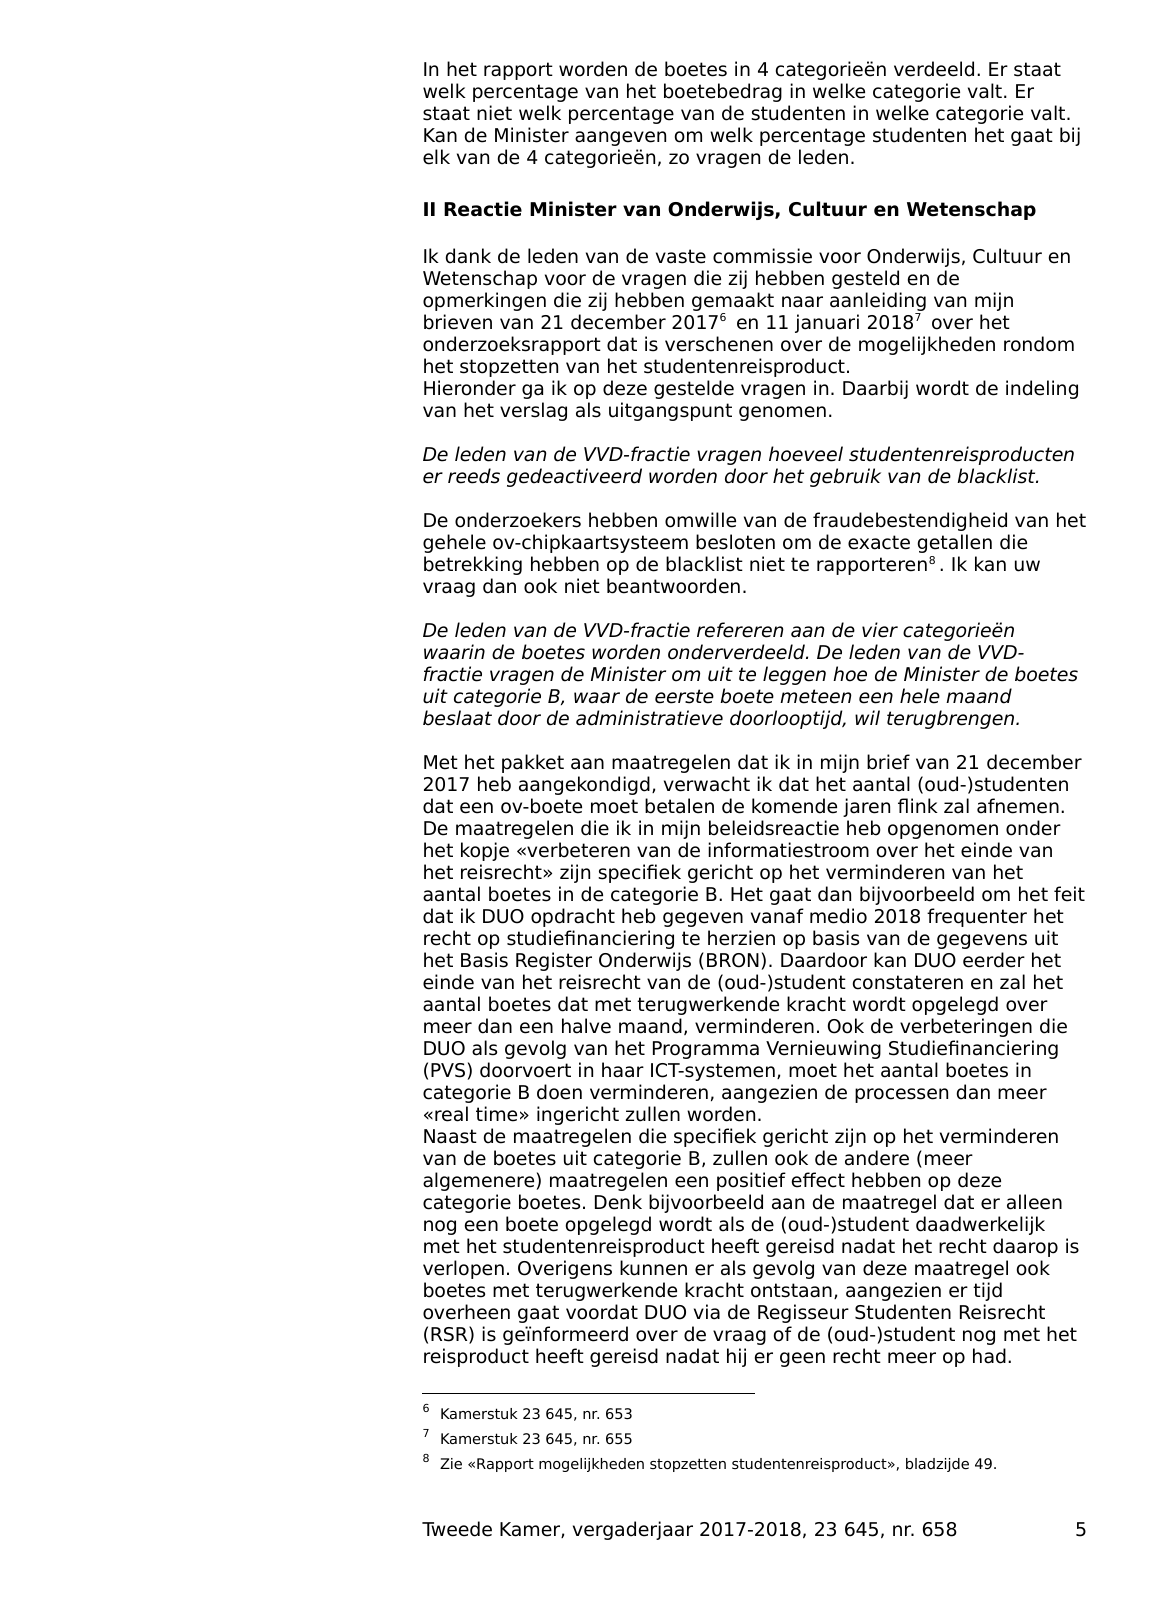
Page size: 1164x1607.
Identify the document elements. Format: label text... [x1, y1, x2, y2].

text Zie «Rapport mogelijkheden stopzetten studentenreisproduct», bladzijde 49. [422, 1452, 1087, 1474]
subtitle II Reactie Minister van Onderwijs, Cultuur en Wetenschap [422, 199, 1087, 221]
text Hieronder ga ik op deze gestelde vragen in. Daarbij wordt de indeling van het verslag als uitgangspunt genomen. [422, 378, 1087, 422]
text De onderzoekers hebben omwille van de fraudebestendigheid van het gehele ov-chipkaartsysteem besloten om de exacte getallen die betrekking hebben op de blacklist niet te rapporteren. Ik kan uw vraag dan ook niet beantwoorden. [422, 510, 1087, 598]
text Naast de maatregelen die specifiek gericht zijn op het verminderen van de boetes uit categorie B, zullen ook de andere (meer algemenere) maatregelen een positief effect hebben op deze categorie boetes. Denk bijvoorbeeld aan de maatregel dat er alleen nog een boete opgelegd wordt als de (oud-)student daadwerkelijk met het studentenreisproduct heeft gereisd nadat het recht daarop is verlopen. Overigens kunnen er als gevolg van deze maatregel ook boetes met terugwerkende kracht ontstaan, aangezien er tijd overheen gaat voordat DUO via de Regisseur Studenten Reisrecht (RSR) is geïnformeerd over de vraag of de (oud-)student nog met het reisproduct heeft gereisd nadat hij er geen recht meer op had. [422, 1126, 1087, 1368]
text Kamerstuk 23 645, nr. 653 [422, 1402, 1087, 1424]
text De leden van de VVD-fractie refereren aan de vier categorieën waarin de boetes worden onderverdeeld. De leden van de VVD-fractie vragen de Minister om uit te leggen hoe de Minister de boetes uit categorie B, waar de eerste boete meteen een hele maand beslaat door de administratieve doorlooptijd, wil terugbrengen. [422, 620, 1087, 730]
text Kamerstuk 23 645, nr. 655 [422, 1427, 1087, 1449]
text Met het pakket aan maatregelen dat ik in mijn brief van 21 december 2017 heb aangekondigd, verwacht ik dat het aantal (oud-)studenten dat een ov-boete moet betalen de komende jaren flink zal afnemen. De maatregelen die ik in mijn beleidsreactie heb opgenomen onder het kopje «verbeteren van de informatiestroom over het einde van het reisrecht» zijn specifiek gericht op het verminderen van het aantal boetes in de categorie B. Het gaat dan bijvoorbeeld om het feit dat ik DUO opdracht heb gegeven vanaf medio 2018 frequenter het recht op studiefinanciering te herzien op basis van de gegevens uit het Basis Register Onderwijs (BRON). Daardoor kan DUO eerder het einde van het reisrecht van de (oud-)student constateren en zal het aantal boetes dat met terugwerkende kracht wordt opgelegd over meer dan een halve maand, verminderen. Ook de verbeteringen die DUO als gevolg van het Programma Vernieuwing Studiefinanciering (PVS) doorvoert in haar ICT-systemen, moet het aantal boetes in categorie B doen verminderen, aangezien de processen dan meer «real time» ingericht zullen worden. [422, 752, 1087, 1126]
text De leden van de VVD-fractie vragen hoeveel studentenreisproducten er reeds gedeactiveerd worden door het gebruik van de blacklist. [422, 444, 1087, 488]
text Ik dank de leden van de vaste commissie voor Onderwijs, Cultuur en Wetenschap voor de vragen die zij hebben gesteld en de opmerkingen die zij hebben gemaakt naar aanleiding van mijn brieven van 21 december 2017 en 11 januari 2018 over het onderzoeksrapport dat is verschenen over de mogelijkheden rondom het stopzetten van het studentenreisproduct. [422, 246, 1087, 378]
text In het rapport worden de boetes in 4 categorieën verdeeld. Er staat welk percentage van het boetebedrag in welke categorie valt. Er staat niet welk percentage van de studenten in welke categorie valt. Kan de Minister aangeven om welk percentage studenten het gaat bij elk van de 4 categorieën, zo vragen de leden. [422, 59, 1087, 169]
